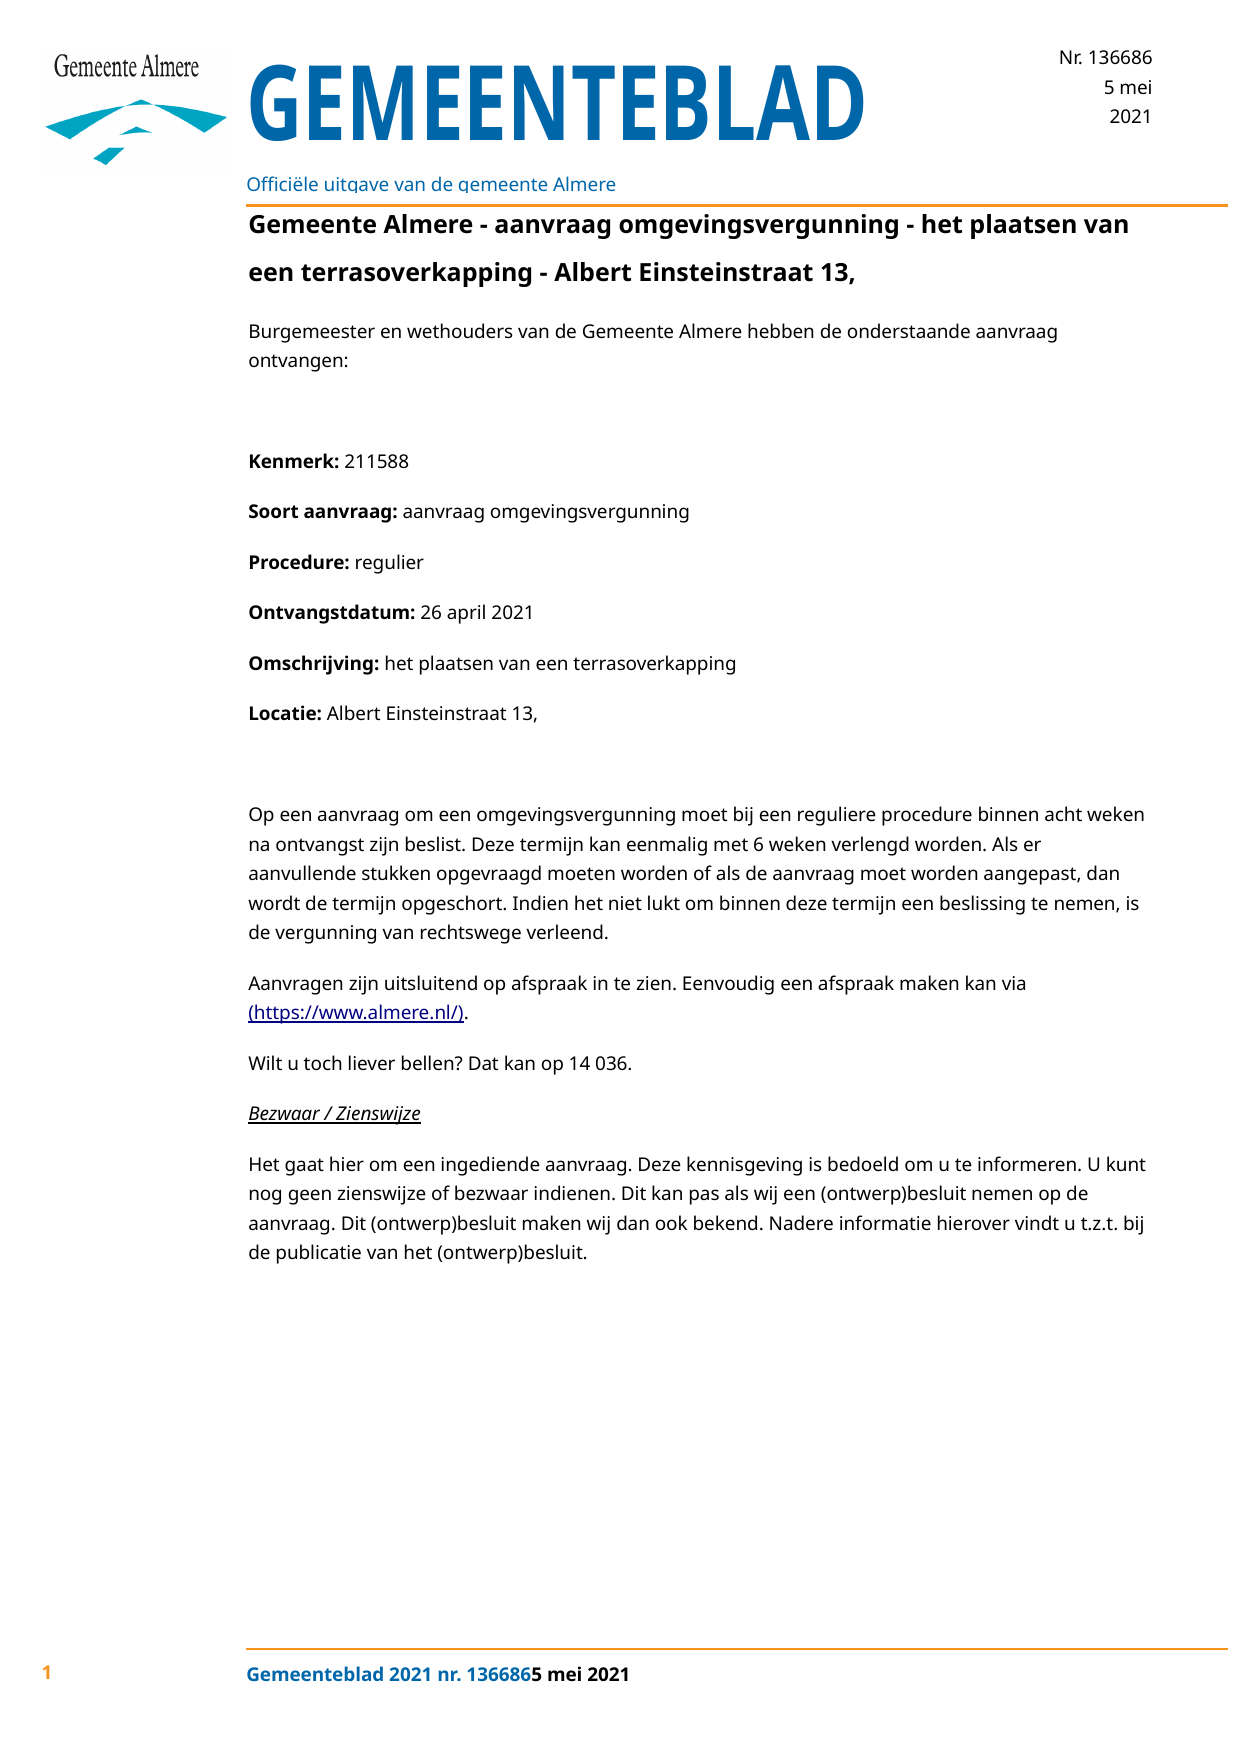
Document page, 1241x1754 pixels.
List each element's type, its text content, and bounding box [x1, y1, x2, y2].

text Wilt u toch liever bellen? Dat kan op 14 036. [248, 1050, 1152, 1076]
text Kenmerk: 211588 [248, 448, 1152, 474]
text Procedure: regulier [248, 549, 1152, 575]
text Bezwaar / Zienswijze [248, 1100, 1152, 1126]
text Locatie: Albert Einsteinstraat 13, [248, 700, 1152, 726]
text Gemeente Almere - aanvraag omgevingsvergunning - het plaatsen van een terrasoverkapping - Albert Einsteinstraat 13, [248, 207, 1152, 288]
text Omschrijving: het plaatsen van een terrasoverkapping [248, 650, 1152, 676]
text Burgemeester en wethouders van de Gemeente Almere hebben de onderstaande aanvraag ontvangen: [248, 318, 1152, 373]
text Ontvangstdatum: 26 april 2021 [248, 599, 1152, 625]
text Soort aanvraag: aanvraag omgevingsvergunning [248, 499, 1152, 524]
text Op een aanvraag om een omgevingsvergunning moet bij een reguliere procedure binnen acht weken na ontvangst zijn beslist. Deze termijn kan eenmalig met 6 weken verlengd worden. Als er aanvullende stukken opgevraagd moeten worden of als de aanvraag moet worden aangepast, dan wordt de termijn opgeschort. Indien het niet lukt om binnen deze termijn een beslissing te nemen, is de vergunning van rechtswege verleend. [248, 801, 1152, 945]
text Aanvragen zijn uitsluitend op afspraak in te zien. Eenvoudig een afspraak maken kan via (https://www.almere.nl/). [248, 970, 1152, 1025]
text Het gaat hier om een ingediende aanvraag. Deze kennisgeving is bedoeld om u te informeren. U kunt nog geen zienswijze of bezwaar indienen. Dit kan pas als wij een (ontwerp)besluit nemen op de aanvraag. Dit (ontwerp)besluit maken wij dan ook bekend. Nadere informatie hierover vindt u t.z.t. bij de publicatie van het (ontwerp)besluit. [248, 1151, 1152, 1265]
picture [41, 47, 231, 172]
